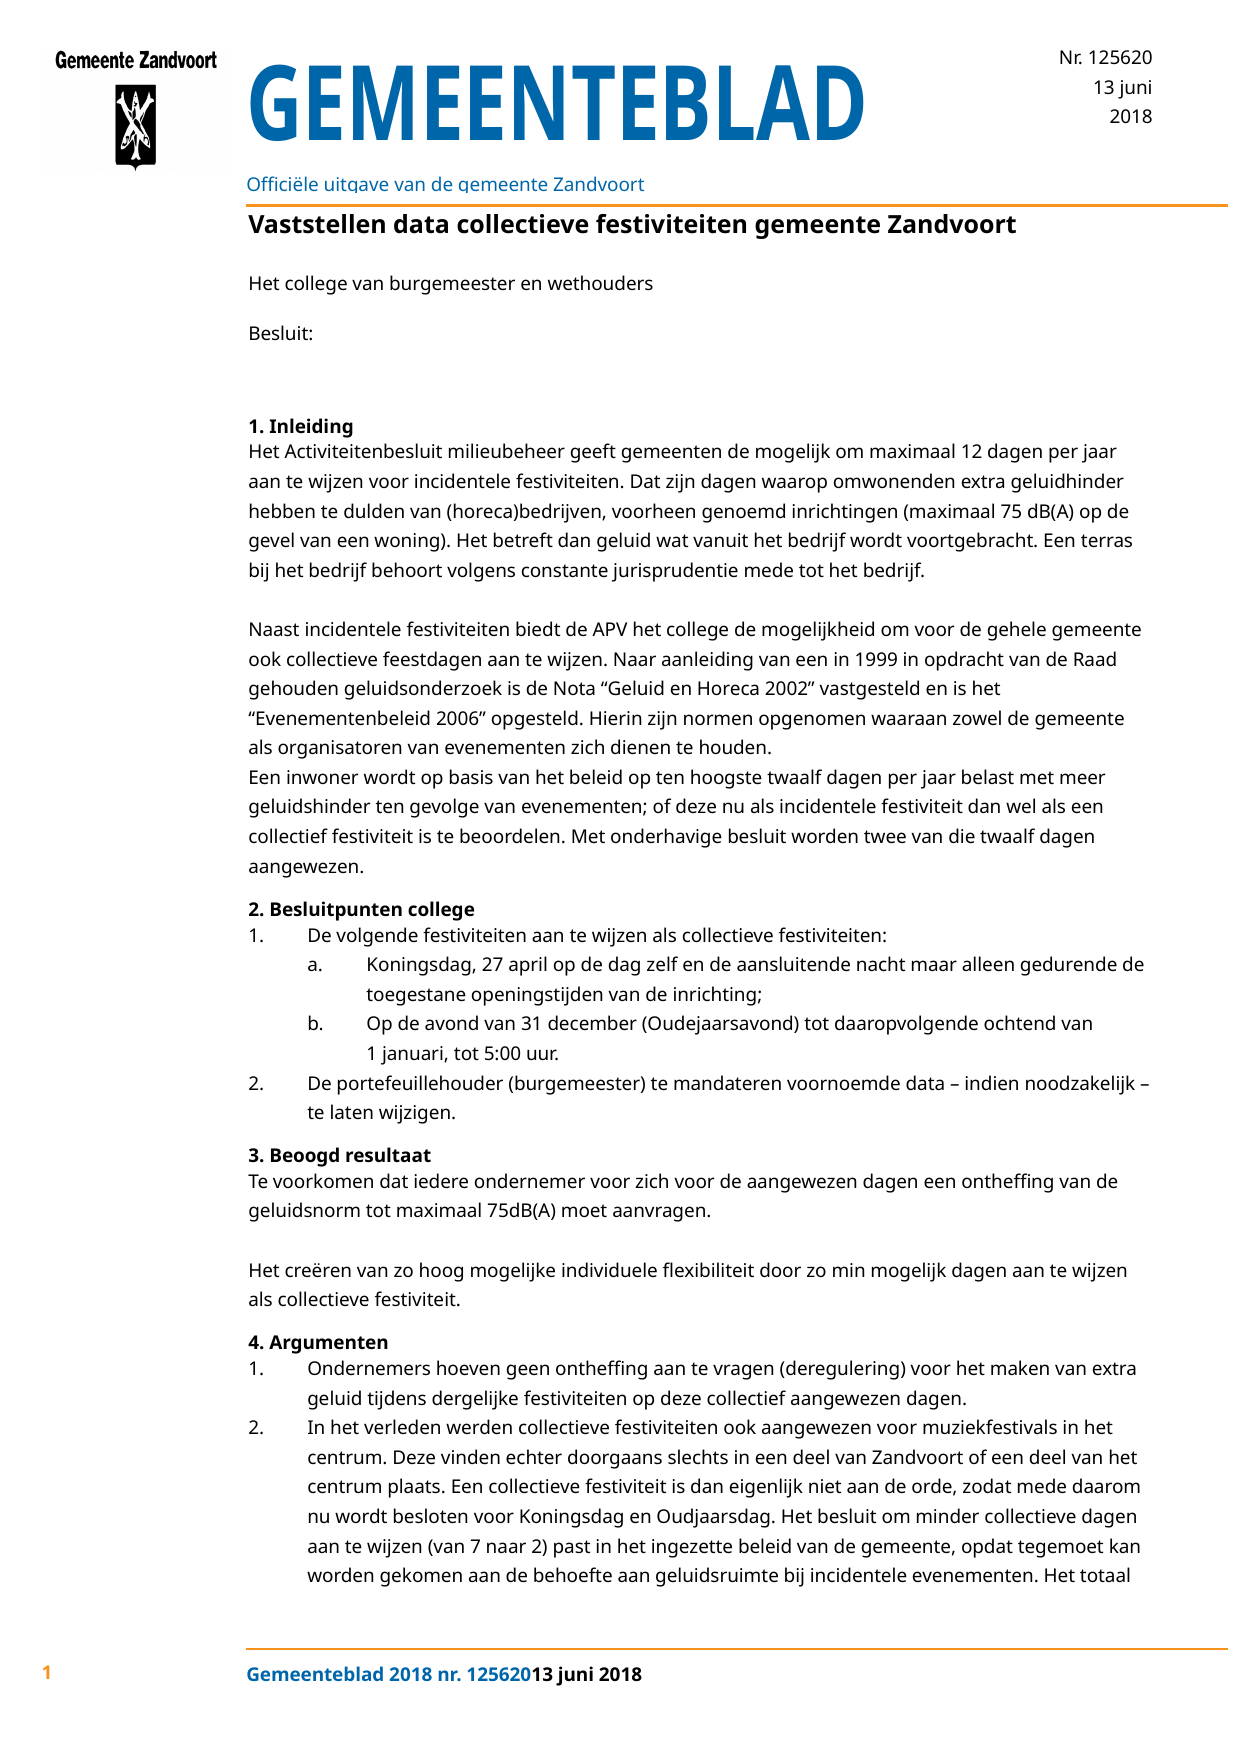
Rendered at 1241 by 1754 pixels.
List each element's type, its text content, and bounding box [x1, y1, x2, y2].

text 1. Inleiding [248, 413, 1152, 439]
picture [41, 47, 231, 172]
text Naast incidentele festiviteiten biedt de APV het college de mogelijkheid om voor de gehele gemeente ook collectieve feestdagen aan te wijzen. Naar aanleiding van een in 1999 in opdracht van de Raad gehouden geluidsonderzoek is de Nota “Geluid en Horeca 2002” vastgesteld en is het “Evenementenbeleid 2006” opgesteld. Hierin zijn normen opgenomen waaraan zowel de gemeente als organisatoren van evenementen zich dienen te houden. [248, 616, 1152, 760]
text 2. Besluitpunten college [248, 896, 1152, 922]
list Koningsdag, 27 april op de dag zelf en de aansluitende nacht maar alleen gedurende de toegestane openingstijden van de inrichting; [307, 951, 1152, 1007]
list Ondernemers hoeven geen ontheffing aan te vragen (deregulering) voor het maken van extra geluid tijdens dergelijke festiviteiten op deze collectief aangewezen dagen. [248, 1355, 1152, 1411]
text Vaststellen data collectieve festiviteiten gemeente Zandvoort [248, 207, 1152, 241]
list Op de avond van 31 december (Oudejaarsavond) tot daaropvolgende ochtend van 1 januari, tot 5:00 uur. [307, 1011, 1152, 1066]
text 3. Beoogd resultaat [248, 1142, 1152, 1168]
text Een inwoner wordt op basis van het beleid op ten hoogste twaalf dagen per jaar belast met meer geluidshinder ten gevolge van evenementen; of deze nu als incidentele festiviteit dan wel als een collectief festiviteit is te beoordelen. Met onderhavige besluit worden twee van die twaalf dagen aangewezen. [248, 764, 1152, 879]
text Te voorkomen dat iedere ondernemer voor zich voor de aangewezen dagen een ontheffing van de geluidsnorm tot maximaal 75dB(A) moet aanvragen. [248, 1168, 1152, 1223]
text 4. Argumenten [248, 1329, 1152, 1355]
list In het verleden werden collectieve festiviteiten ook aangewezen voor muziekfestivals in het centrum. Deze vinden echter doorgaans slechts in een deel van Zandvoort of een deel van het centrum plaats. Een collectieve festiviteit is dan eigenlijk niet aan de orde, zodat mede daarom nu wordt besloten voor Koningsdag en Oudjaarsdag. Het besluit om minder collectieve dagen aan te wijzen (van 7 naar 2) past in het ingezette beleid van de gemeente, opdat tegemoet kan worden gekomen aan de behoefte aan geluidsruimte bij incidentele evenementen. Het totaal [248, 1414, 1152, 1588]
text Besluit: [248, 321, 1152, 346]
text Het college van burgemeester en wethouders [248, 270, 1152, 296]
list De volgende festiviteiten aan te wijzen als collectieve festiviteiten: [248, 922, 1152, 947]
text Het creëren van zo hoog mogelijke individuele flexibiliteit door zo min mogelijk dagen aan te wijzen als collectieve festiviteit. [248, 1257, 1152, 1312]
list De portefeuillehouder (burgemeester) te mandateren voornoemde data – indien noodzakelijk – te laten wijzigen. [248, 1070, 1152, 1125]
text Het Activiteitenbesluit milieubeheer geeft gemeenten de mogelijk om maximaal 12 dagen per jaar aan te wijzen voor incidentele festiviteiten. Dat zijn dagen waarop omwonenden extra geluidhinder hebben te dulden van (horeca)bedrijven, voorheen genoemd inrichtingen (maximaal 75 dB(A) op de gevel van een woning). Het betreft dan geluid wat vanuit het bedrijf wordt voortgebracht. Een terras bij het bedrijf behoort volgens constante jurisprudentie mede tot het bedrijf. [248, 439, 1152, 583]
